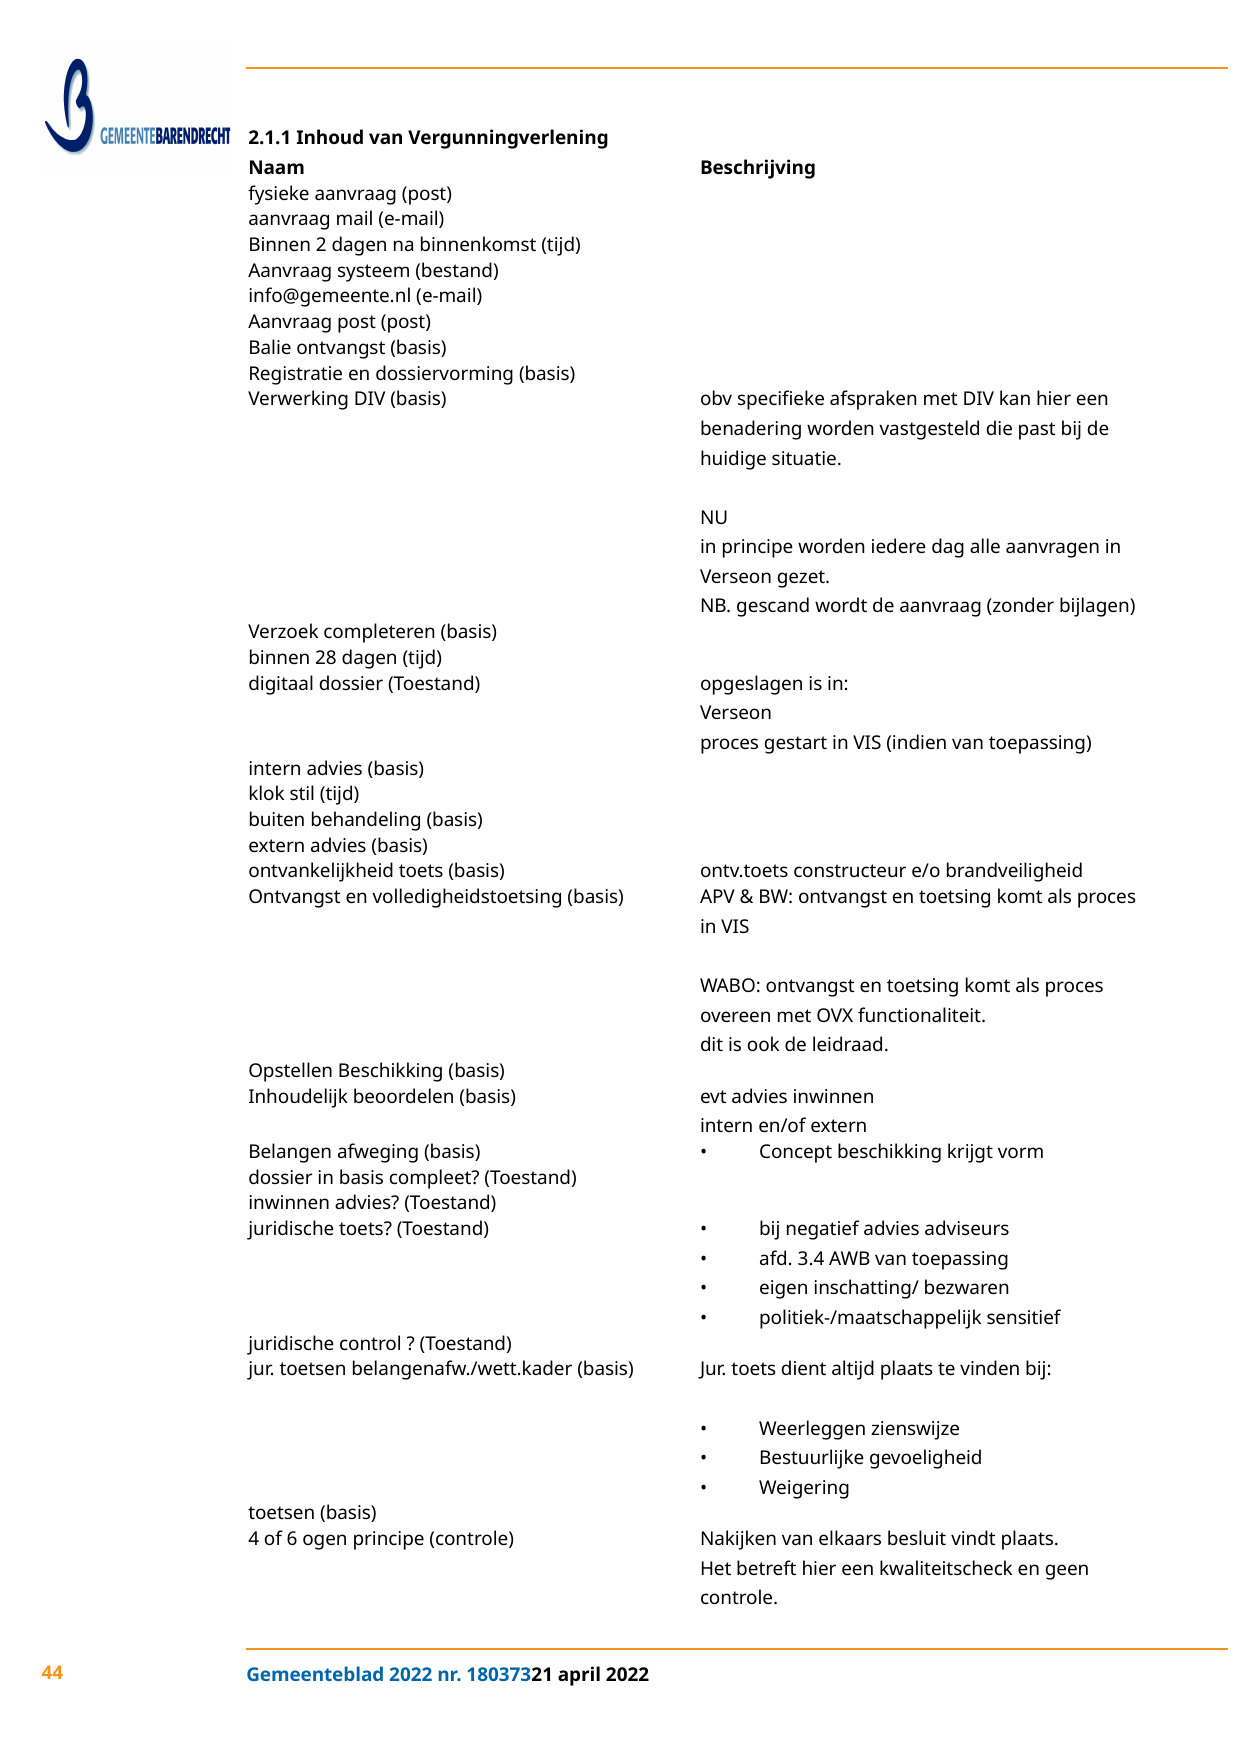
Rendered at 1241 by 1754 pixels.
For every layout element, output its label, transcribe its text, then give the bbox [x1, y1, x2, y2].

table_cell aanvraag mail (e-mail) [248, 206, 700, 231]
table_cell obv specifieke afspraken met DIV kan hier een benadering worden vastgesteld die past bij de huidige situatie. NU in principe worden iedere dag alle aanvragen in Verseon gezet. NB. gescand wordt de aanvraag (zonder bijlagen) [700, 386, 1152, 618]
table_cell [700, 180, 1152, 206]
table_cell binnen 28 dagen (tijd) [248, 644, 700, 670]
table_cell jur. toetsen belangenafw./wett.kader (basis) [248, 1356, 700, 1499]
table_cell [700, 360, 1152, 386]
table_cell [700, 1500, 1152, 1525]
table_cell fysieke aanvraag (post) [248, 180, 700, 206]
table_cell [700, 781, 1152, 806]
table_cell [700, 806, 1152, 832]
table_cell juridische control ? (Toestand) [248, 1330, 700, 1356]
table_cell juridische toets? (Toestand) [248, 1215, 700, 1330]
table_cell Concept beschikking krijgt vorm [700, 1138, 1152, 1164]
table_cell [700, 1330, 1152, 1356]
table_cell [700, 1057, 1152, 1083]
table_cell Registratie en dossiervorming (basis) [248, 360, 700, 386]
table_header Naam [248, 154, 700, 180]
text 2.1.1 Inhoud van Vergunningverlening [248, 124, 1152, 150]
table_cell klok stil (tijd) [248, 781, 700, 806]
table_cell inwinnen advies? (Toestand) [248, 1190, 700, 1215]
table_cell Binnen 2 dagen na binnenkomst (tijd) [248, 231, 700, 257]
picture [41, 47, 231, 172]
table_cell ontv.toets constructeur e/o brandveiligheid [700, 858, 1152, 883]
table_cell Verzoek completeren (basis) [248, 619, 700, 644]
table_header Beschrijving [700, 154, 1152, 180]
table_cell Jur. toets dient altijd plaats te vinden bij: Weerleggen zienswijze Bestuurlijke gevoeligheid Weigering [700, 1356, 1152, 1499]
table_cell Aanvraag systeem (bestand) [248, 257, 700, 283]
table_cell bij negatief advies adviseurs afd. 3.4 AWB van toepassing eigen inschatting/ bezwaren politiek-/maatschappelijk sensitief [700, 1215, 1152, 1330]
table_cell APV & BW: ontvangst en toetsing komt als proces in VIS WABO: ontvangst en toetsing komt als proces overeen met OVX functionaliteit. dit is ook de leidraad. [700, 884, 1152, 1057]
table_cell digitaal dossier (Toestand) [248, 670, 700, 755]
table_cell Verwerking DIV (basis) [248, 386, 700, 618]
table_cell ontvankelijkheid toets (basis) [248, 858, 700, 883]
table_cell [700, 231, 1152, 257]
table_cell [700, 334, 1152, 360]
table_cell [700, 832, 1152, 858]
table_cell evt advies inwinnen intern en/of extern [700, 1083, 1152, 1138]
table_cell Balie ontvangst (basis) [248, 334, 700, 360]
table_cell toetsen (basis) [248, 1500, 700, 1525]
table_cell Ontvangst en volledigheidstoetsing (basis) [248, 884, 700, 1057]
table_cell buiten behandeling (basis) [248, 806, 700, 832]
table_cell info@gemeente.nl (e-mail) [248, 283, 700, 308]
table_cell Opstellen Beschikking (basis) [248, 1057, 700, 1083]
table_cell Aanvraag post (post) [248, 309, 700, 334]
table_cell opgeslagen is in: Verseon proces gestart in VIS (indien van toepassing) [700, 670, 1152, 755]
table_cell extern advies (basis) [248, 832, 700, 858]
table_cell dossier in basis compleet? (Toestand) [248, 1164, 700, 1189]
table_cell [700, 644, 1152, 670]
table_cell [700, 206, 1152, 231]
table_cell Inhoudelijk beoordelen (basis) [248, 1083, 700, 1138]
table_cell 4 of 6 ogen principe (controle) [248, 1525, 700, 1610]
table_cell [700, 1190, 1152, 1215]
table_cell [700, 755, 1152, 781]
table_cell Belangen afweging (basis) [248, 1138, 700, 1164]
table_cell intern advies (basis) [248, 755, 700, 781]
table_cell [700, 257, 1152, 283]
table_cell Nakijken van elkaars besluit vindt plaats. Het betreft hier een kwaliteitscheck en geen controle. [700, 1525, 1152, 1610]
table_cell [700, 309, 1152, 334]
table_cell [700, 1164, 1152, 1189]
table_cell [700, 619, 1152, 644]
table_cell [700, 283, 1152, 308]
